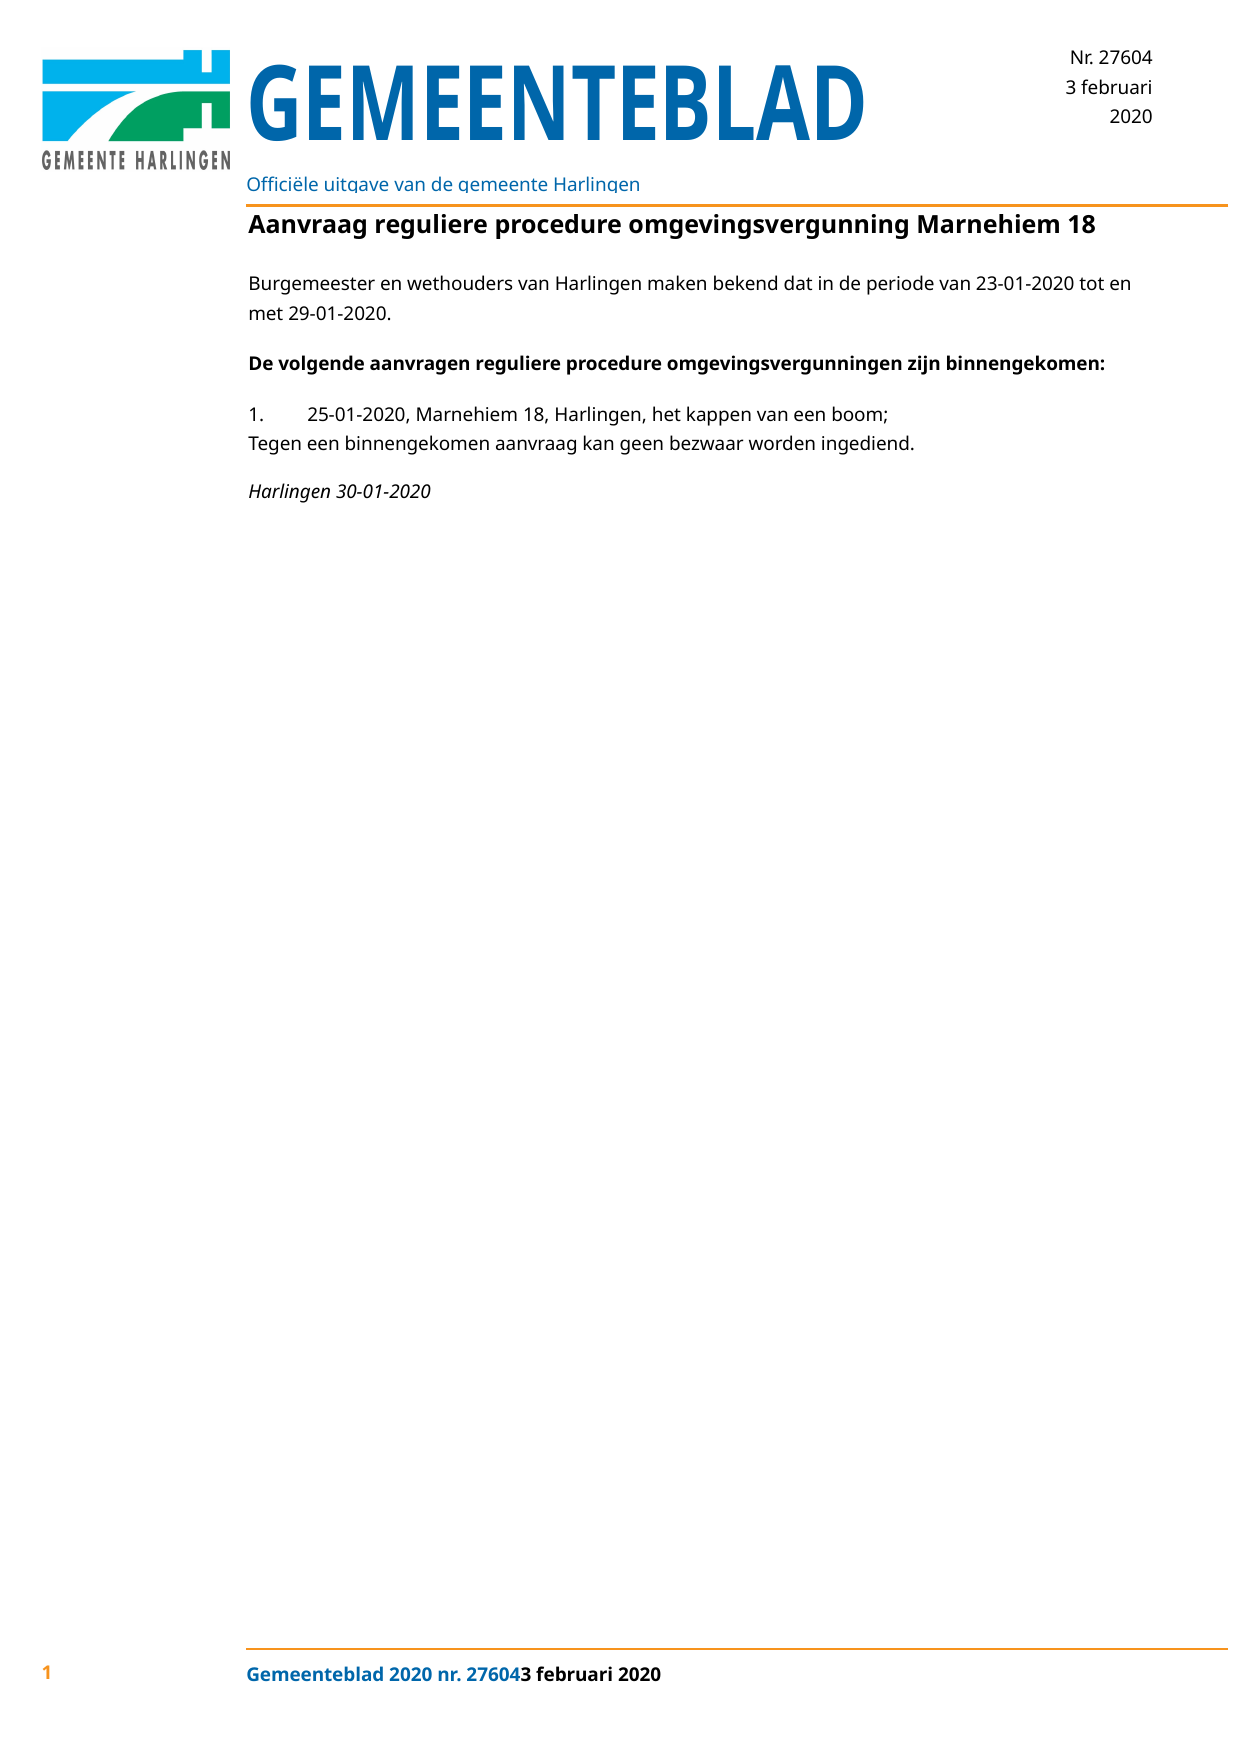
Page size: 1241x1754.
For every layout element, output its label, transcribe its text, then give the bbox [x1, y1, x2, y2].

list 25-01-2020, Marnehiem 18, Harlingen, het kappen van een boom; [248, 401, 1152, 426]
picture [41, 47, 231, 172]
text Harlingen 30-01-2020 [248, 478, 1152, 504]
text Burgemeester en wethouders van Harlingen maken bekend dat in de periode van 23-01-2020 tot en met 29-01-2020. [248, 270, 1152, 326]
text Tegen een binnengekomen aanvraag kan geen bezwaar worden ingediend. [248, 430, 1152, 456]
text Aanvraag reguliere procedure omgevingsvergunning Marnehiem 18 [248, 207, 1152, 241]
text De volgende aanvragen reguliere procedure omgevingsvergunningen zijn binnengekomen: [248, 350, 1152, 376]
